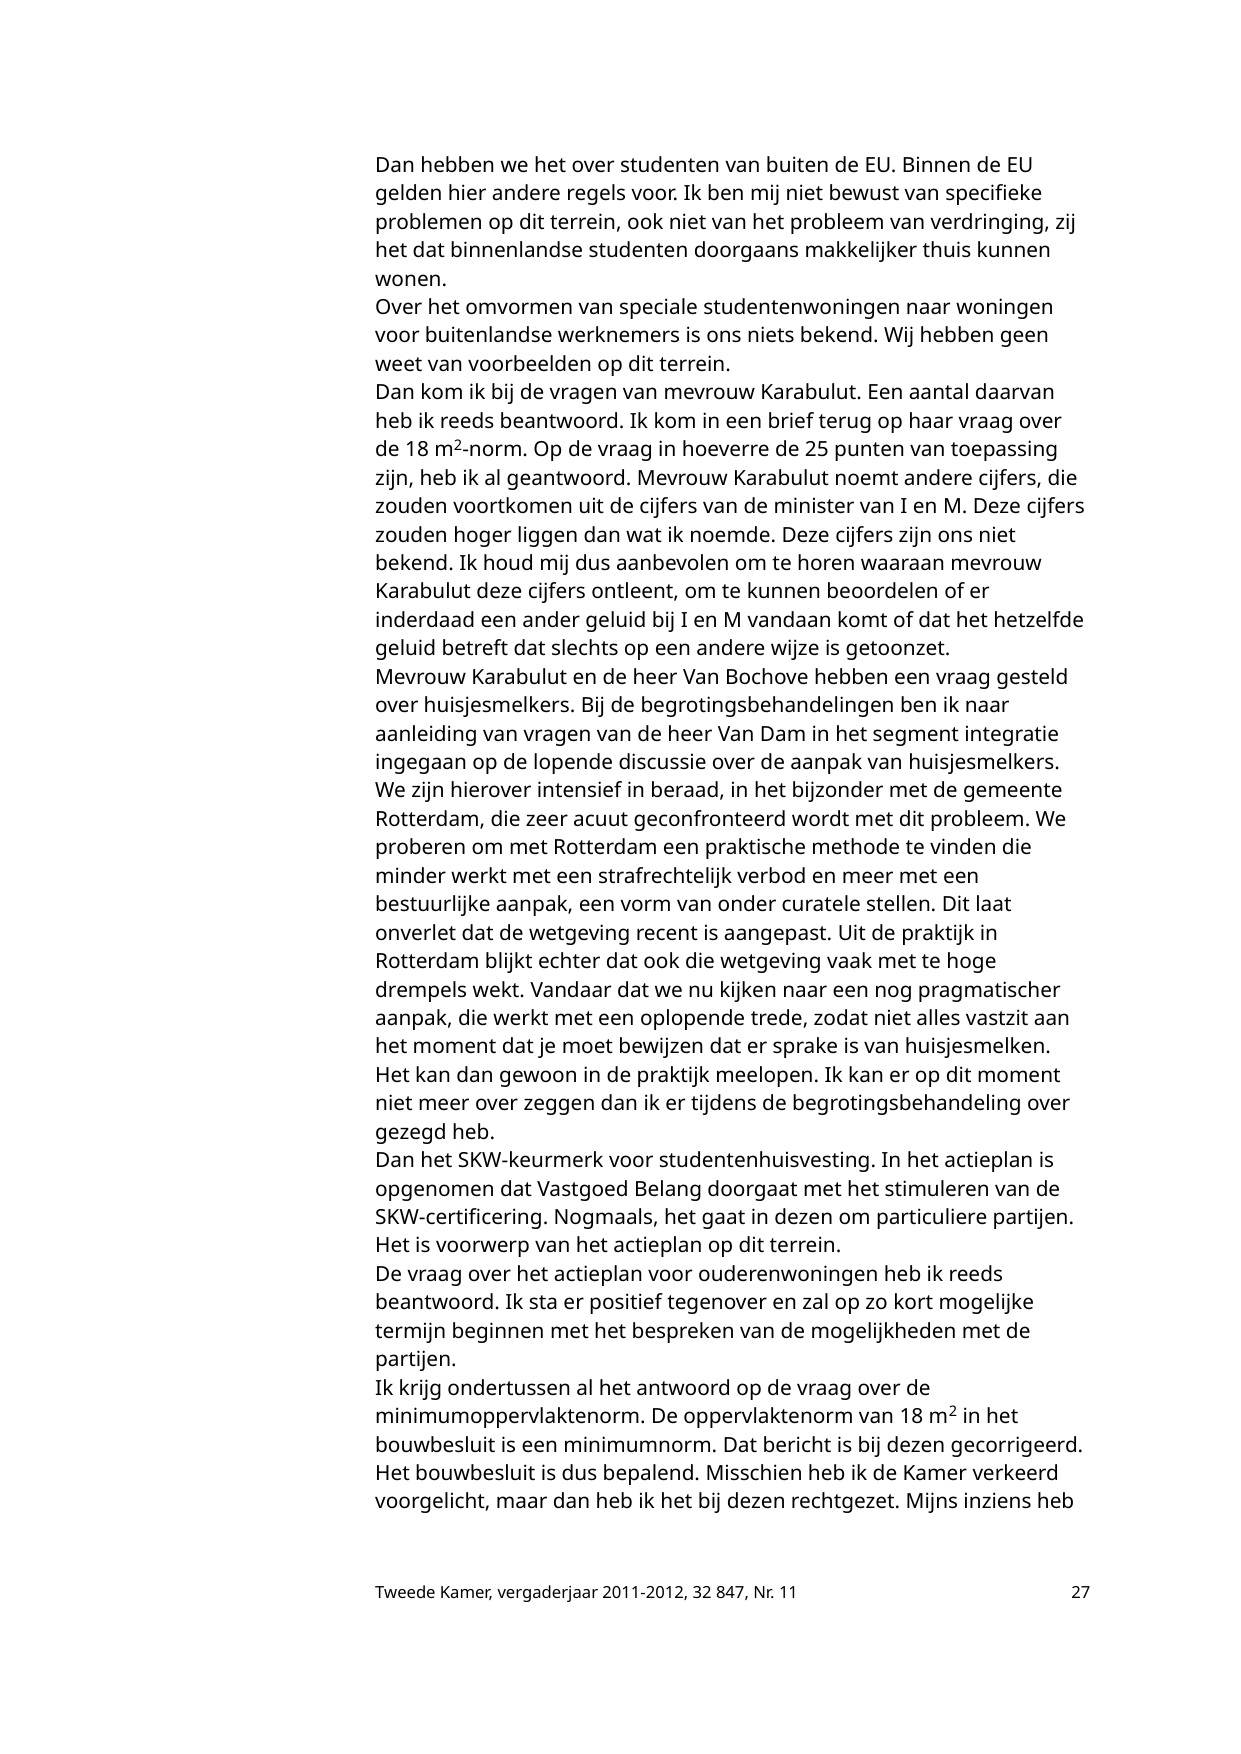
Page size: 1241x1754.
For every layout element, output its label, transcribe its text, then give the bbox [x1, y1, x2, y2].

text Mevrouw Karabulut en de heer Van Bochove hebben een vraag gesteld over huisjesmelkers. Bij de begrotingsbehandelingen ben ik naar aanleiding van vragen van de heer Van Dam in het segment integratie ingegaan op de lopende discussie over de aanpak van huisjesmelkers. We zijn hierover intensief in beraad, in het bijzonder met de gemeente Rotterdam, die zeer acuut geconfronteerd wordt met dit probleem. We proberen om met Rotterdam een praktische methode te vinden die minder werkt met een strafrechtelijk verbod en meer met een bestuurlijke aanpak, een vorm van onder curatele stellen. Dit laat onverlet dat de wetgeving recent is aangepast. Uit de praktijk in Rotterdam blijkt echter dat ook die wetgeving vaak met te hoge drempels wekt. Vandaar dat we nu kijken naar een nog pragmatischer aanpak, die werkt met een oplopende trede, zodat niet alles vastzit aan het moment dat je moet bewijzen dat er sprake is van huisjesmelken. Het kan dan gewoon in de praktijk meelopen. Ik kan er op dit moment niet meer over zeggen dan ik er tijdens de begrotingsbehandeling over gezegd heb. [375, 662, 1090, 1145]
text Over het omvormen van speciale studentenwoningen naar woningen voor buitenlandse werknemers is ons niets bekend. Wij hebben geen weet van voorbeelden op dit terrein. [375, 292, 1090, 377]
text Dan het SKW-keurmerk voor studentenhuisvesting. In het actieplan is opgenomen dat Vastgoed Belang doorgaat met het stimuleren van de SKW-certificering. Nogmaals, het gaat in dezen om particuliere partijen. Het is voorwerp van het actieplan op dit terrein. [375, 1145, 1090, 1259]
text Dan hebben we het over studenten van buiten de EU. Binnen de EU gelden hier andere regels voor. Ik ben mij niet bewust van specifieke problemen op dit terrein, ook niet van het probleem van verdringing, zij het dat binnenlandse studenten doorgaans makkelijker thuis kunnen wonen. [375, 150, 1090, 292]
text Dan kom ik bij de vragen van mevrouw Karabulut. Een aantal daarvan heb ik reeds beantwoord. Ik kom in een brief terug op haar vraag over de 18 m2-norm. Op de vraag in hoeverre de 25 punten van toepassing zijn, heb ik al geantwoord. Mevrouw Karabulut noemt andere cijfers, die zouden voortkomen uit de cijfers van de minister van I en M. Deze cijfers zouden hoger liggen dan wat ik noemde. Deze cijfers zijn ons niet bekend. Ik houd mij dus aanbevolen om te horen waaraan mevrouw Karabulut deze cijfers ontleent, om te kunnen beoordelen of er inderdaad een ander geluid bij I en M vandaan komt of dat het hetzelfde geluid betreft dat slechts op een andere wijze is getoonzet. [375, 377, 1090, 662]
text Ik krijg ondertussen al het antwoord op de vraag over de minimumoppervlaktenorm. De oppervlaktenorm van 18 m2 in het bouwbesluit is een minimumnorm. Dat bericht is bij dezen gecorrigeerd. Het bouwbesluit is dus bepalend. Misschien heb ik de Kamer verkeerd voorgelicht, maar dan heb ik het bij dezen rechtgezet. Mijns inziens heb [375, 1373, 1090, 1515]
text De vraag over het actieplan voor ouderenwoningen heb ik reeds beantwoord. Ik sta er positief tegenover en zal op zo kort mogelijke termijn beginnen met het bespreken van de mogelijkheden met de partijen. [375, 1259, 1090, 1373]
